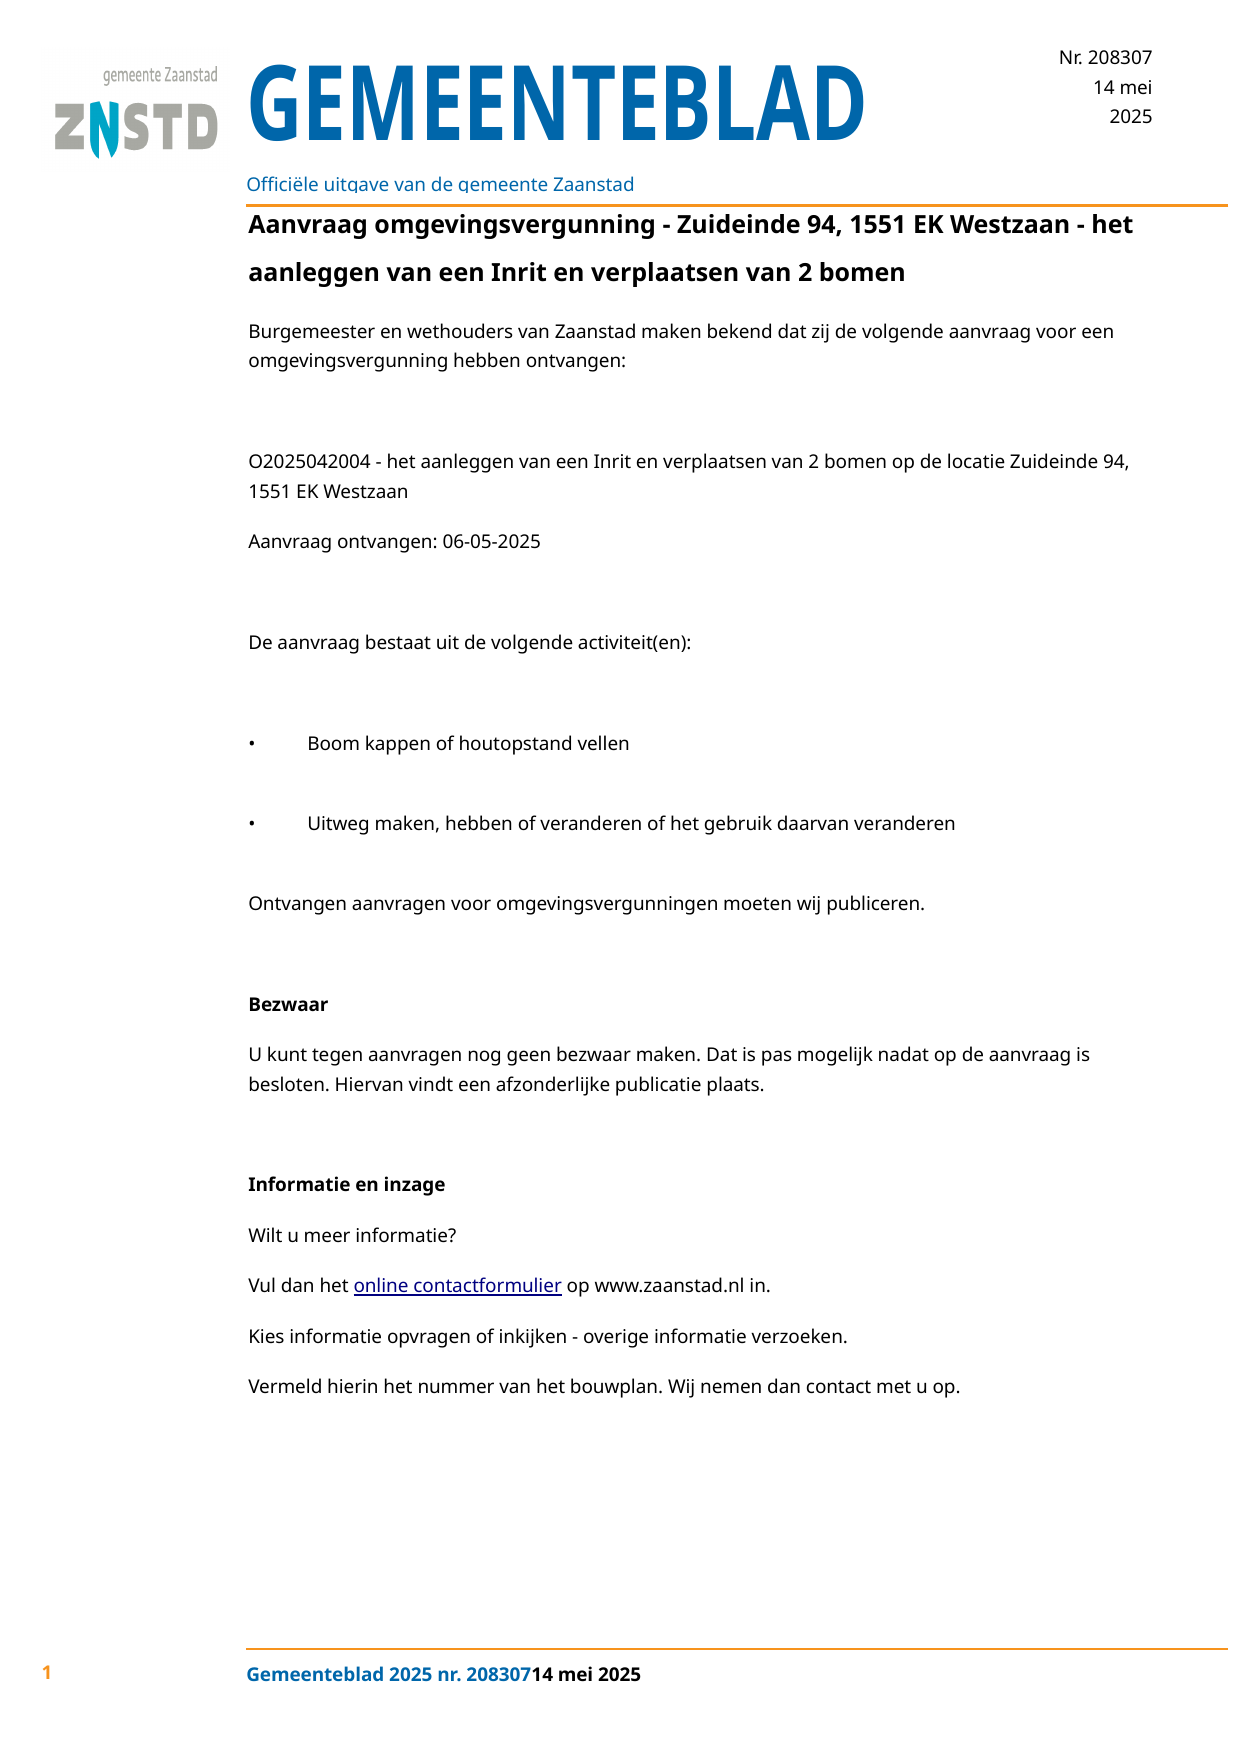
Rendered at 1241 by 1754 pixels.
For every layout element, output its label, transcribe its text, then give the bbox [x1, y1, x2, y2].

text Ontvangen aanvragen voor omgevingsvergunningen moeten wij publiceren. [248, 890, 1152, 916]
text U kunt tegen aanvragen nog geen bezwaar maken. Dat is pas mogelijk nadat op de aanvraag is besloten. Hiervan vindt een afzonderlijke publicatie plaats. [248, 1041, 1152, 1097]
text Aanvraag ontvangen: 06-05-2025 [248, 528, 1152, 554]
text Bezwaar [248, 991, 1152, 1017]
text Informatie en inzage [248, 1172, 1152, 1197]
text Vul dan het online contactformulier op www.zaanstad.nl in. [248, 1272, 1152, 1298]
text Kies informatie opvragen of inkijken - overige informatie verzoeken. [248, 1323, 1152, 1349]
text Burgemeester en wethouders van Zaanstad maken bekend dat zij de volgende aanvraag voor een omgevingsvergunning hebben ontvangen: [248, 318, 1152, 373]
list Boom kappen of houtopstand vellen [248, 730, 1152, 756]
picture [41, 47, 231, 172]
text Aanvraag omgevingsvergunning - Zuideinde 94, 1551 EK Westzaan - het aanleggen van een Inrit en verplaatsen van 2 bomen [248, 207, 1152, 288]
text O2025042004 - het aanleggen van een Inrit en verplaatsen van 2 bomen op de locatie Zuideinde 94, 1551 EK Westzaan [248, 448, 1152, 504]
text Vermeld hierin het nummer van het bouwplan. Wij nemen dan contact met u op. [248, 1373, 1152, 1399]
text Wilt u meer informatie? [248, 1222, 1152, 1248]
text De aanvraag bestaat uit de volgende activiteit(en): [248, 629, 1152, 655]
list Uitweg maken, hebben of veranderen of het gebruik daarvan veranderen [248, 810, 1152, 836]
